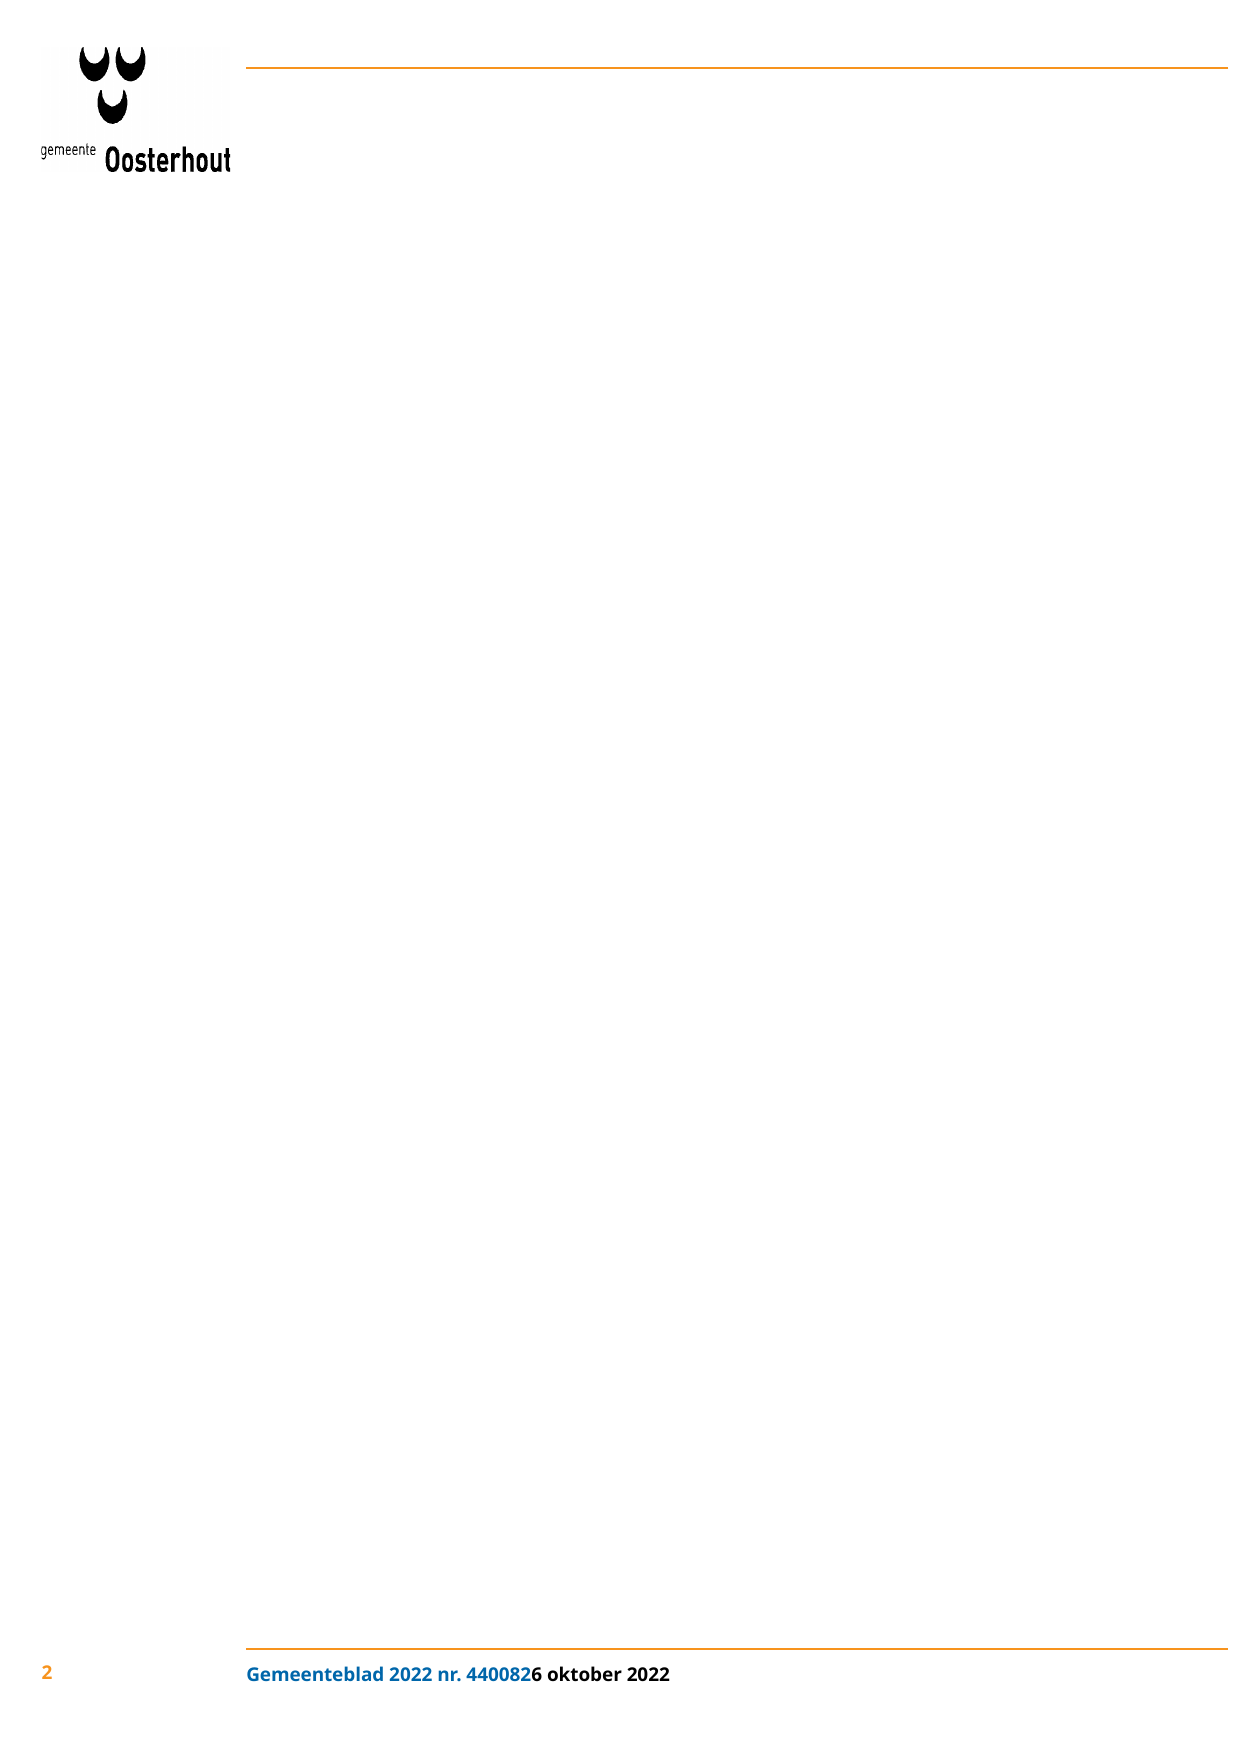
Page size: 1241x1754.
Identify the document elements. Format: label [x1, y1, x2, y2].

picture [41, 47, 231, 172]
